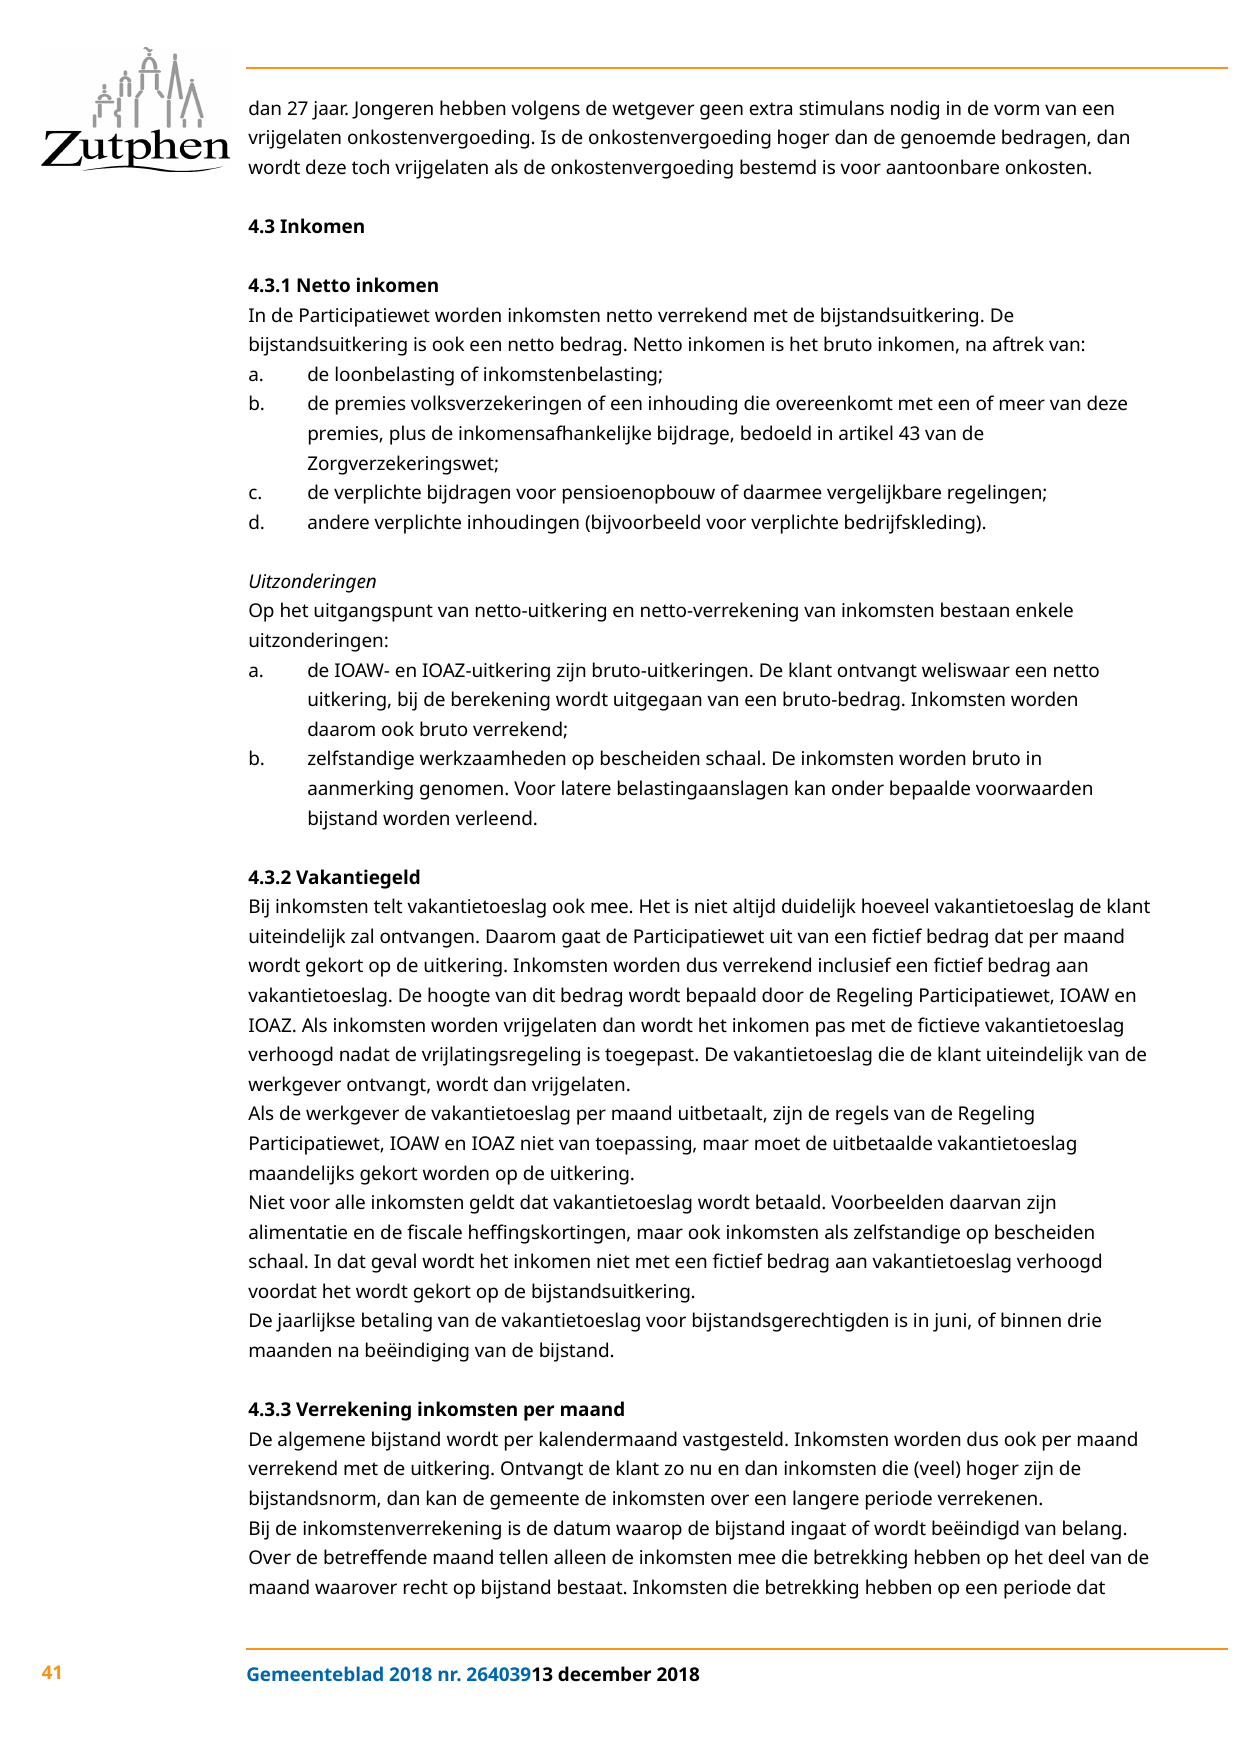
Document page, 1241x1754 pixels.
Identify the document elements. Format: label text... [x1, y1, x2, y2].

text dan 27 jaar. Jongeren hebben volgens de wetgever geen extra stimulans nodig in de vorm van een vrijgelaten onkostenvergoeding. Is de onkostenvergoeding hoger dan de genoemde bedragen, dan wordt deze toch vrijgelaten als de onkostenvergoeding bestemd is voor aantoonbare onkosten. [248, 95, 1152, 180]
text De algemene bijstand wordt per kalendermaand vastgesteld. Inkomsten worden dus ook per maand verrekend met de uitkering. Ontvangt de klant zo nu en dan inkomsten die (veel) hoger zijn de bijstandsnorm, dan kan de gemeente de inkomsten over een langere periode verrekenen. [248, 1426, 1152, 1511]
list de verplichte bijdragen voor pensioenopbouw of daarmee vergelijkbare regelingen; [248, 479, 1152, 505]
list de loonbelasting of inkomstenbelasting; [248, 361, 1152, 387]
text Op het uitgangspunt van netto-uitkering en netto-verrekening van inkomsten bestaan enkele uitzonderingen: [248, 598, 1152, 653]
text De jaarlijkse betaling van de vakantietoeslag voor bijstandsgerechtigden is in juni, of binnen drie maanden na beëindiging van de bijstand. [248, 1308, 1152, 1363]
picture [41, 47, 231, 172]
text 4.3 Inkomen [248, 213, 1152, 239]
text 4.3.1 Netto inkomen [248, 272, 1152, 298]
text Bij de inkomstenverrekening is de datum waarop de bijstand ingaat of wordt beëindigd van belang. Over de betreffende maand tellen alleen de inkomsten mee die betrekking hebben op het deel van de maand waarover recht op bijstand bestaat. Inkomsten die betrekking hebben op een periode dat [248, 1515, 1152, 1600]
list de IOAW- en IOAZ-uitkering zijn bruto-uitkeringen. De klant ontvangt weliswaar een netto uitkering, bij de berekening wordt uitgegaan van een bruto-bedrag. Inkomsten worden daarom ook bruto verrekend; [248, 657, 1152, 742]
text Bij inkomsten telt vakantietoeslag ook mee. Het is niet altijd duidelijk hoeveel vakantietoeslag de klant uiteindelijk zal ontvangen. Daarom gaat de Participatiewet uit van een fictief bedrag dat per maand wordt gekort op de uitkering. Inkomsten worden dus verrekend inclusief een fictief bedrag aan vakantietoeslag. De hoogte van dit bedrag wordt bepaald door de Regeling Participatiewet, IOAW en IOAZ. Als inkomsten worden vrijgelaten dan wordt het inkomen pas met de fictieve vakantietoeslag verhoogd nadat de vrijlatingsregeling is toegepast. De vakantietoeslag die de klant uiteindelijk van de werkgever ontvangt, wordt dan vrijgelaten. [248, 893, 1152, 1097]
text 4.3.3 Verrekening inkomsten per maand [248, 1396, 1152, 1422]
list de premies volksverzekeringen of een inhouding die overeenkomt met een of meer van deze premies, plus de inkomensafhankelijke bijdrage, bedoeld in artikel 43 van de Zorgverzekeringswet; [248, 391, 1152, 476]
text Als de werkgever de vakantietoeslag per maand uitbetaalt, zijn de regels van de Regeling Participatiewet, IOAW en IOAZ niet van toepassing, maar moet de uitbetaalde vakantietoeslag maandelijks gekort worden op de uitkering. [248, 1101, 1152, 1186]
text Uitzonderingen [248, 568, 1152, 594]
text Niet voor alle inkomsten geldt dat vakantietoeslag wordt betaald. Voorbeelden daarvan zijn alimentatie en de fiscale heffingskortingen, maar ook inkomsten als zelfstandige op bescheiden schaal. In dat geval wordt het inkomen niet met een fictief bedrag aan vakantietoeslag verhoogd voordat het wordt gekort op de bijstandsuitkering. [248, 1189, 1152, 1304]
list zelfstandige werkzaamheden op bescheiden schaal. De inkomsten worden bruto in aanmerking genomen. Voor latere belastingaanslagen kan onder bepaalde voorwaarden bijstand worden verleend. [248, 746, 1152, 831]
text In de Participatiewet worden inkomsten netto verrekend met de bijstandsuitkering. De bijstandsuitkering is ook een netto bedrag. Netto inkomen is het bruto inkomen, na aftrek van: [248, 302, 1152, 357]
text 4.3.2 Vakantiegeld [248, 864, 1152, 890]
list andere verplichte inhoudingen (bijvoorbeeld voor verplichte bedrijfskleding). [248, 509, 1152, 535]
